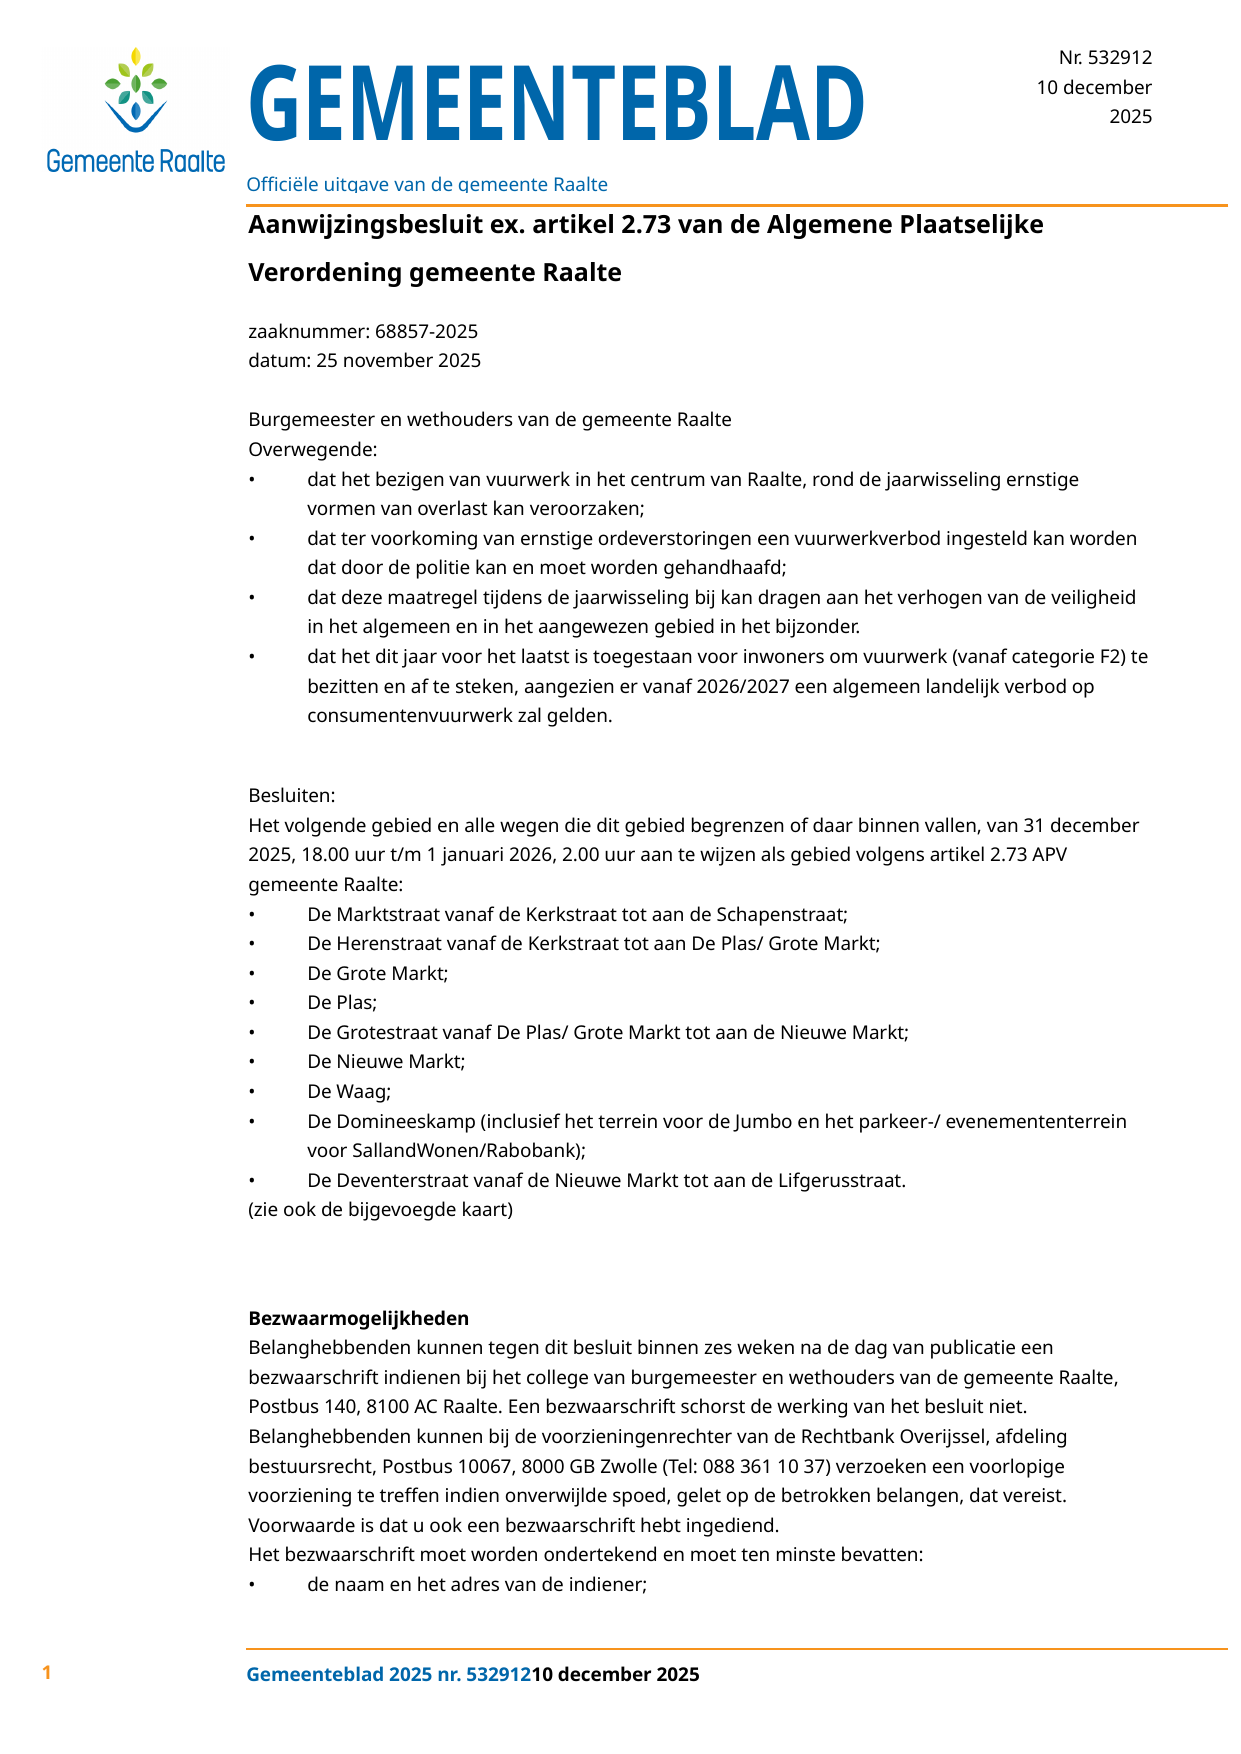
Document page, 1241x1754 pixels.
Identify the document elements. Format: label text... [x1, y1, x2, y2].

text Belanghebbenden kunnen bij de voorzieningenrechter van de Rechtbank Overijssel, afdeling bestuursrecht, Postbus 10067, 8000 GB Zwolle (Tel: 088 361 10 37) verzoeken een voorlopige voorziening te treffen indien onverwijlde spoed, gelet op de betrokken belangen, dat vereist. Voorwaarde is dat u ook een bezwaarschrift hebt ingediend. [248, 1423, 1152, 1538]
list De Deventerstraat vanaf de Nieuwe Markt tot aan de Lifgerusstraat. [248, 1167, 1152, 1193]
text Het volgende gebied en alle wegen die dit gebied begrenzen of daar binnen vallen, van 31 december 2025, 18.00 uur t/m 1 januari 2026, 2.00 uur aan te wijzen als gebied volgens artikel 2.73 APV gemeente Raalte: [248, 812, 1152, 897]
list De Domineeskamp (inclusief het terrein voor de Jumbo en het parkeer-/ evenemententerrein voor SallandWonen/Rabobank); [248, 1108, 1152, 1163]
list de naam en het adres van de indiener; [248, 1571, 1152, 1597]
text datum: 25 november 2025 [248, 347, 1152, 373]
list De Grote Markt; [248, 960, 1152, 986]
text Burgemeester en wethouders van de gemeente Raalte [248, 407, 1152, 432]
text Aanwijzingsbesluit ex. artikel 2.73 van de Algemene Plaatselijke Verordening gemeente Raalte [248, 207, 1152, 288]
text Belanghebbenden kunnen tegen dit besluit binnen zes weken na de dag van publicatie een bezwaarschrift indienen bij het college van burgemeester en wethouders van de gemeente Raalte, Postbus 140, 8100 AC Raalte. Een bezwaarschrift schorst de werking van het besluit niet. [248, 1334, 1152, 1419]
list dat het bezigen van vuurwerk in het centrum van Raalte, rond de jaarwisseling ernstige vormen van overlast kan veroorzaken; [248, 466, 1152, 521]
list De Waag; [248, 1078, 1152, 1104]
text (zie ook de bijgevoegde kaart) [248, 1197, 1152, 1222]
list De Marktstraat vanaf de Kerkstraat tot aan de Schapenstraat; [248, 901, 1152, 926]
list dat het dit jaar voor het laatst is toegestaan voor inwoners om vuurwerk (vanaf categorie F2) te bezitten en af te steken, aangezien er vanaf 2026/2027 een algemeen landelijk verbod op consumentenvuurwerk zal gelden. [248, 643, 1152, 728]
text Het bezwaarschrift moet worden ondertekend en moet ten minste bevatten: [248, 1542, 1152, 1567]
text zaaknummer: 68857-2025 [248, 318, 1152, 344]
text Besluiten: [248, 782, 1152, 808]
list De Grotestraat vanaf De Plas/ Grote Markt tot aan de Nieuwe Markt; [248, 1019, 1152, 1045]
picture [41, 47, 231, 172]
list De Nieuwe Markt; [248, 1049, 1152, 1074]
list dat deze maatregel tijdens de jaarwisseling bij kan dragen aan het verhogen van de veiligheid in het algemeen en in het aangewezen gebied in het bijzonder. [248, 584, 1152, 639]
list De Plas; [248, 989, 1152, 1015]
text Overwegende: [248, 436, 1152, 462]
list De Herenstraat vanaf de Kerkstraat tot aan De Plas/ Grote Markt; [248, 930, 1152, 956]
text Bezwaarmogelijkheden [248, 1305, 1152, 1331]
list dat ter voorkoming van ernstige ordeverstoringen een vuurwerkverbod ingesteld kan worden dat door de politie kan en moet worden gehandhaafd; [248, 525, 1152, 580]
